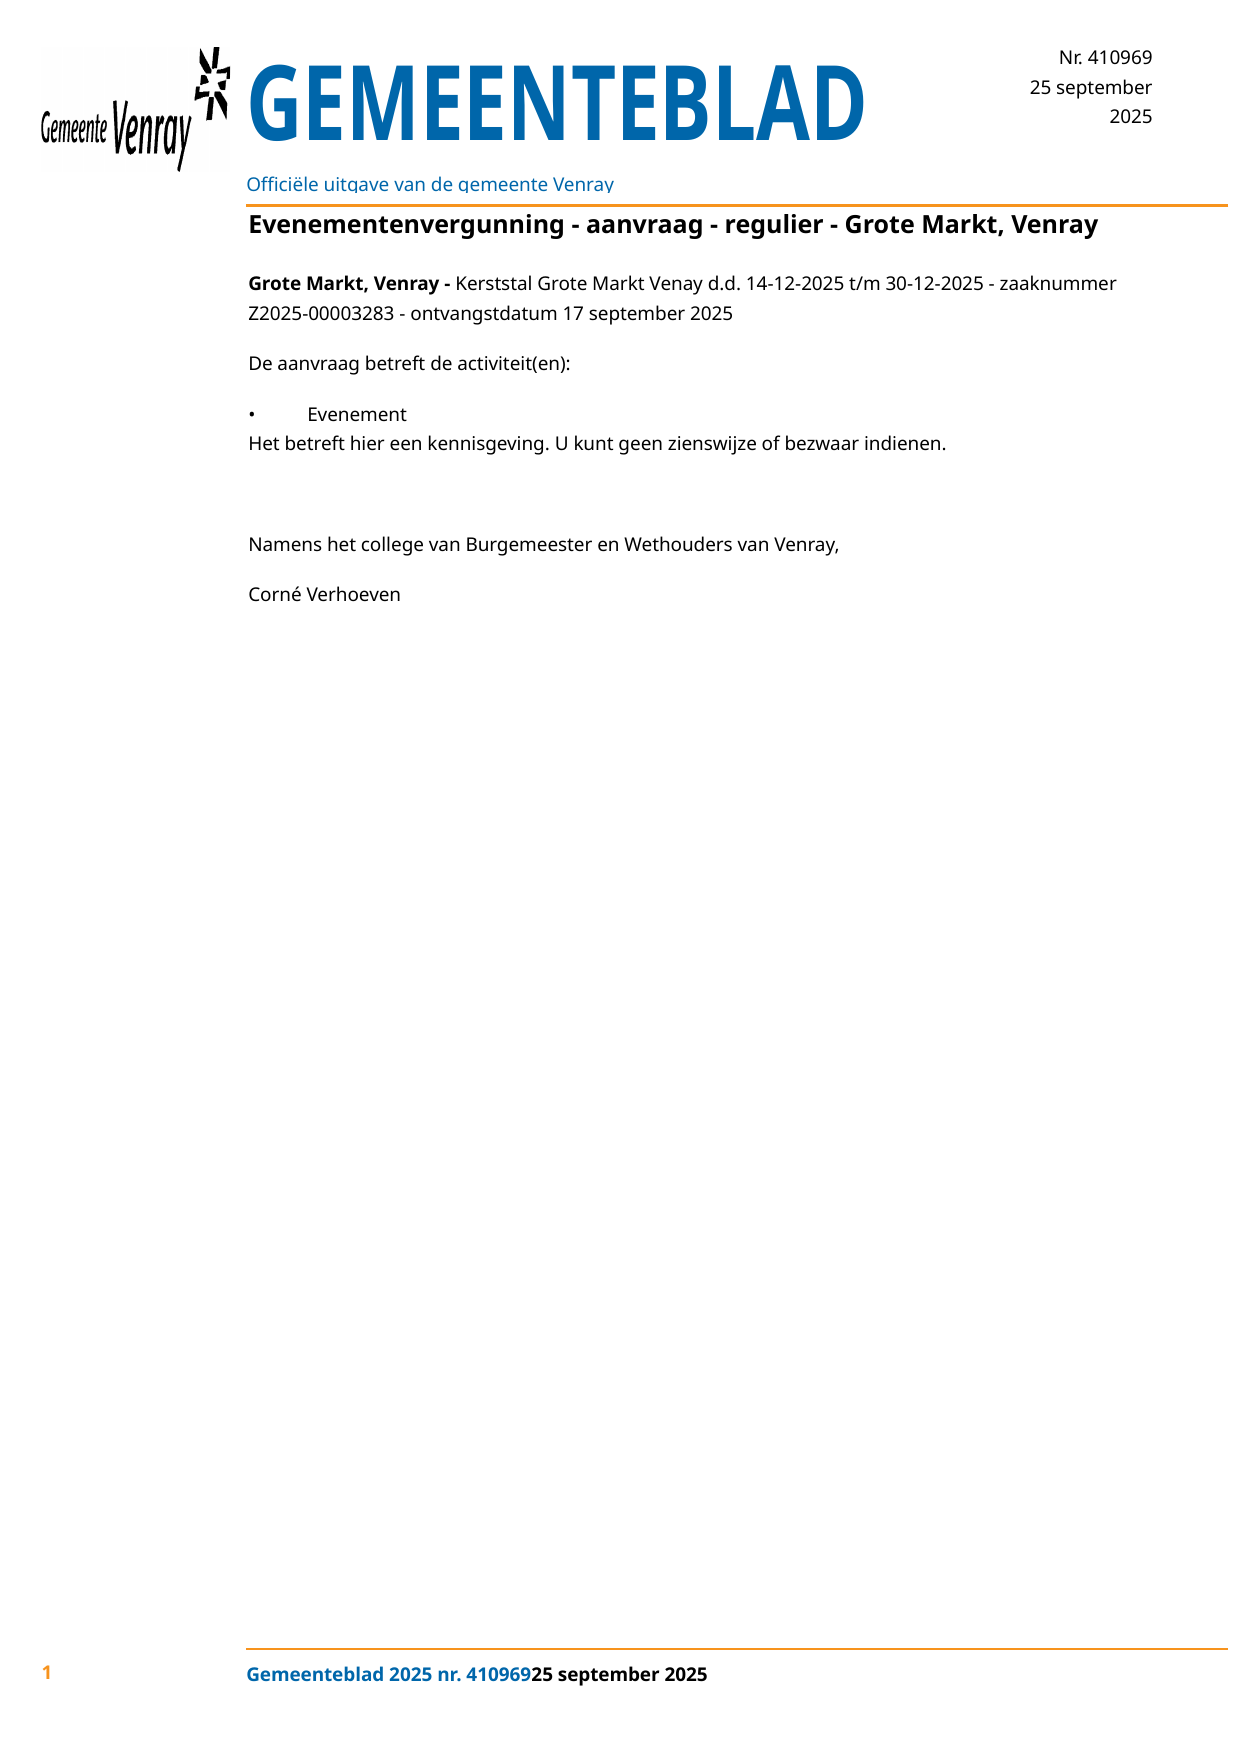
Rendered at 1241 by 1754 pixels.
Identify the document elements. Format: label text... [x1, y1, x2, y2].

list Evenement [248, 401, 1152, 426]
text Evenementenvergunning - aanvraag - regulier - Grote Markt, Venray [248, 207, 1152, 241]
text Namens het college van Burgemeester en Wethouders van Venray, [248, 531, 1152, 557]
text Corné Verhoeven [248, 582, 1152, 607]
text Grote Markt, Venray - Kerststal Grote Markt Venay d.d. 14-12-2025 t/m 30-12-2025 - zaaknummer Z2025-00003283 - ontvangstdatum 17 september 2025 [248, 270, 1152, 326]
picture [41, 47, 231, 172]
text De aanvraag betreft de activiteit(en): [248, 350, 1152, 376]
text Het betreft hier een kennisgeving. U kunt geen zienswijze of bezwaar indienen. [248, 430, 1152, 456]
